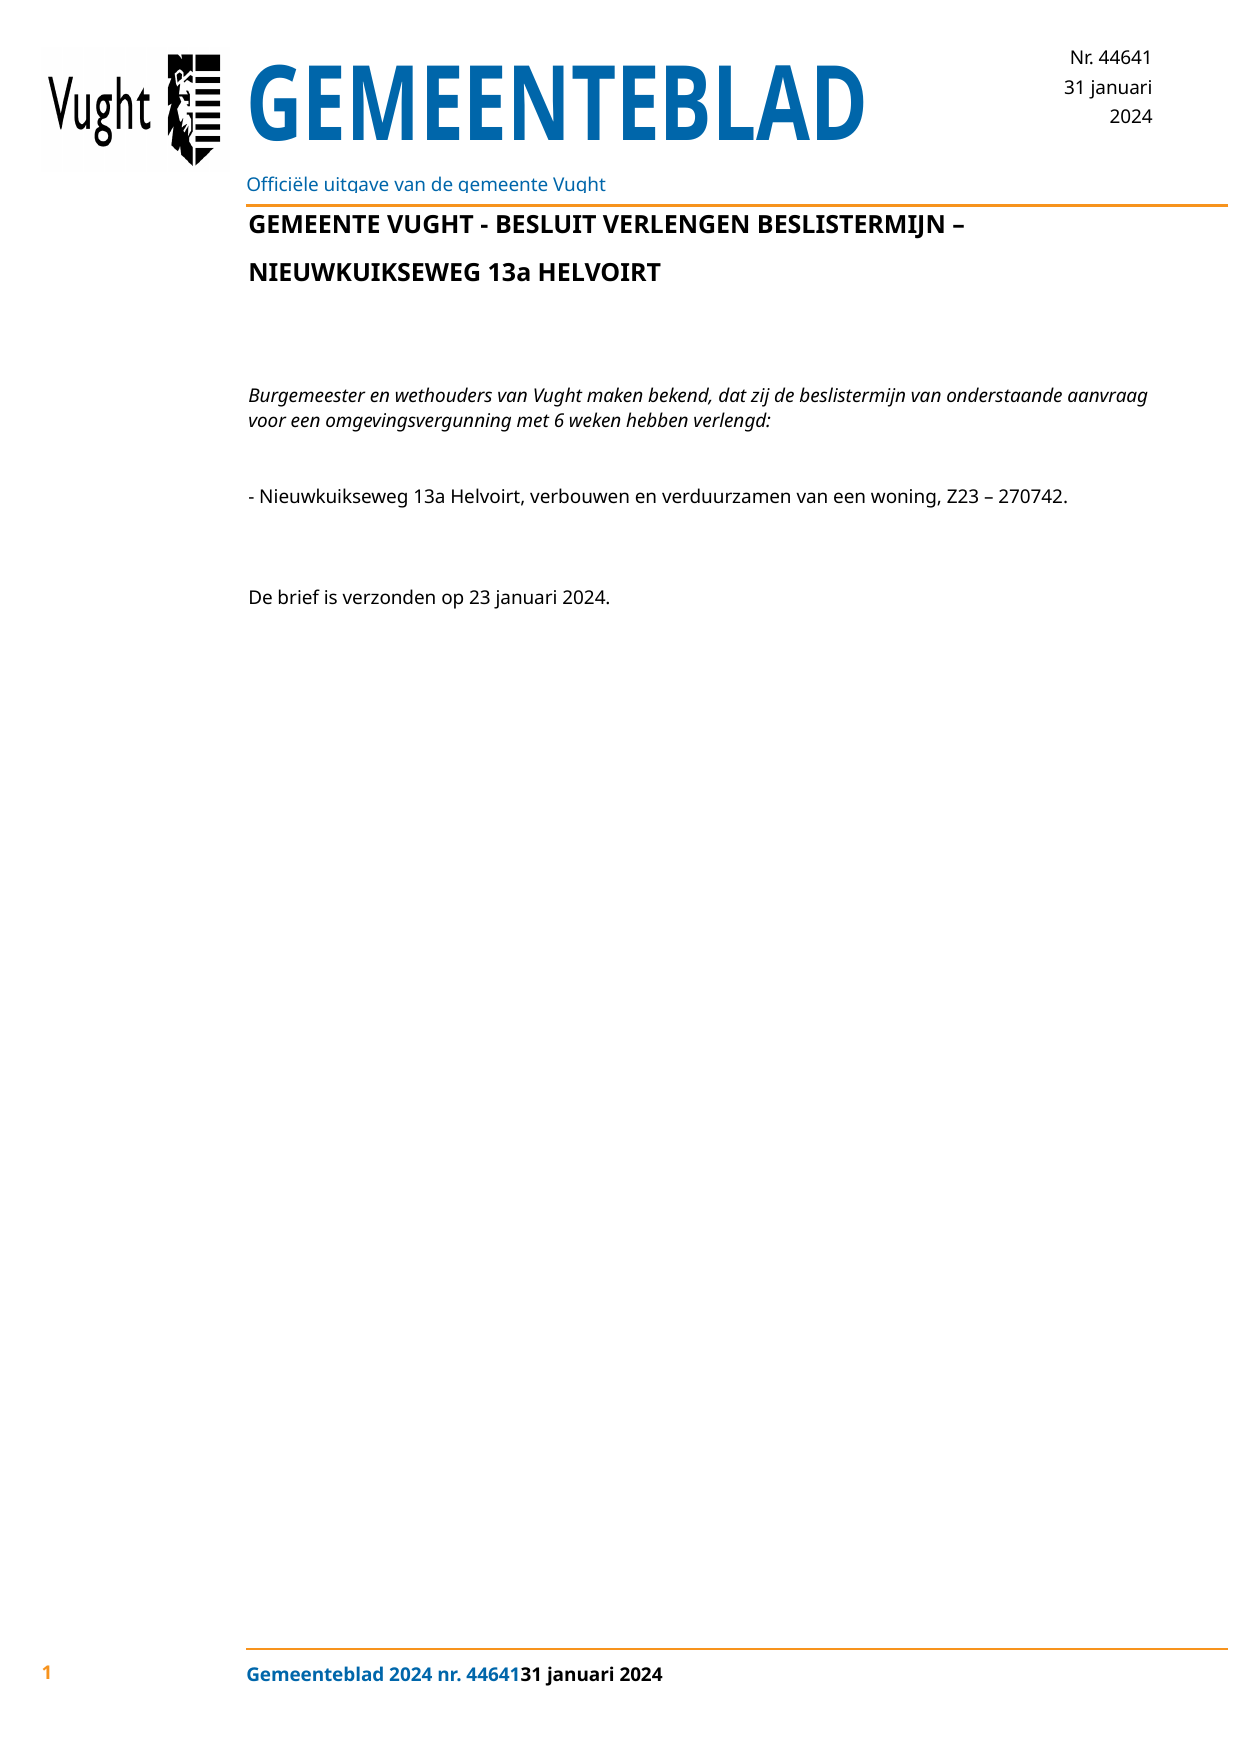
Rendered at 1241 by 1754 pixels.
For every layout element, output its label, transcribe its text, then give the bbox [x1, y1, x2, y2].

text GEMEENTE VUGHT - BESLUIT VERLENGEN BESLISTERMIJN – NIEUWKUIKSEWEG 13a HELVOIRT [248, 207, 1152, 288]
text Burgemeester en wethouders van Vught maken bekend, dat zij de beslistermijn van onderstaande aanvraag voor een omgevingsvergunning met 6 weken hebben verlengd: [248, 382, 1152, 433]
text De brief is verzonden op 23 januari 2024. [248, 584, 1152, 610]
picture [41, 47, 231, 172]
text - Nieuwkuikseweg 13a Helvoirt, verbouwen en verduurzamen van een woning, Z23 – 270742. [248, 484, 1152, 509]
